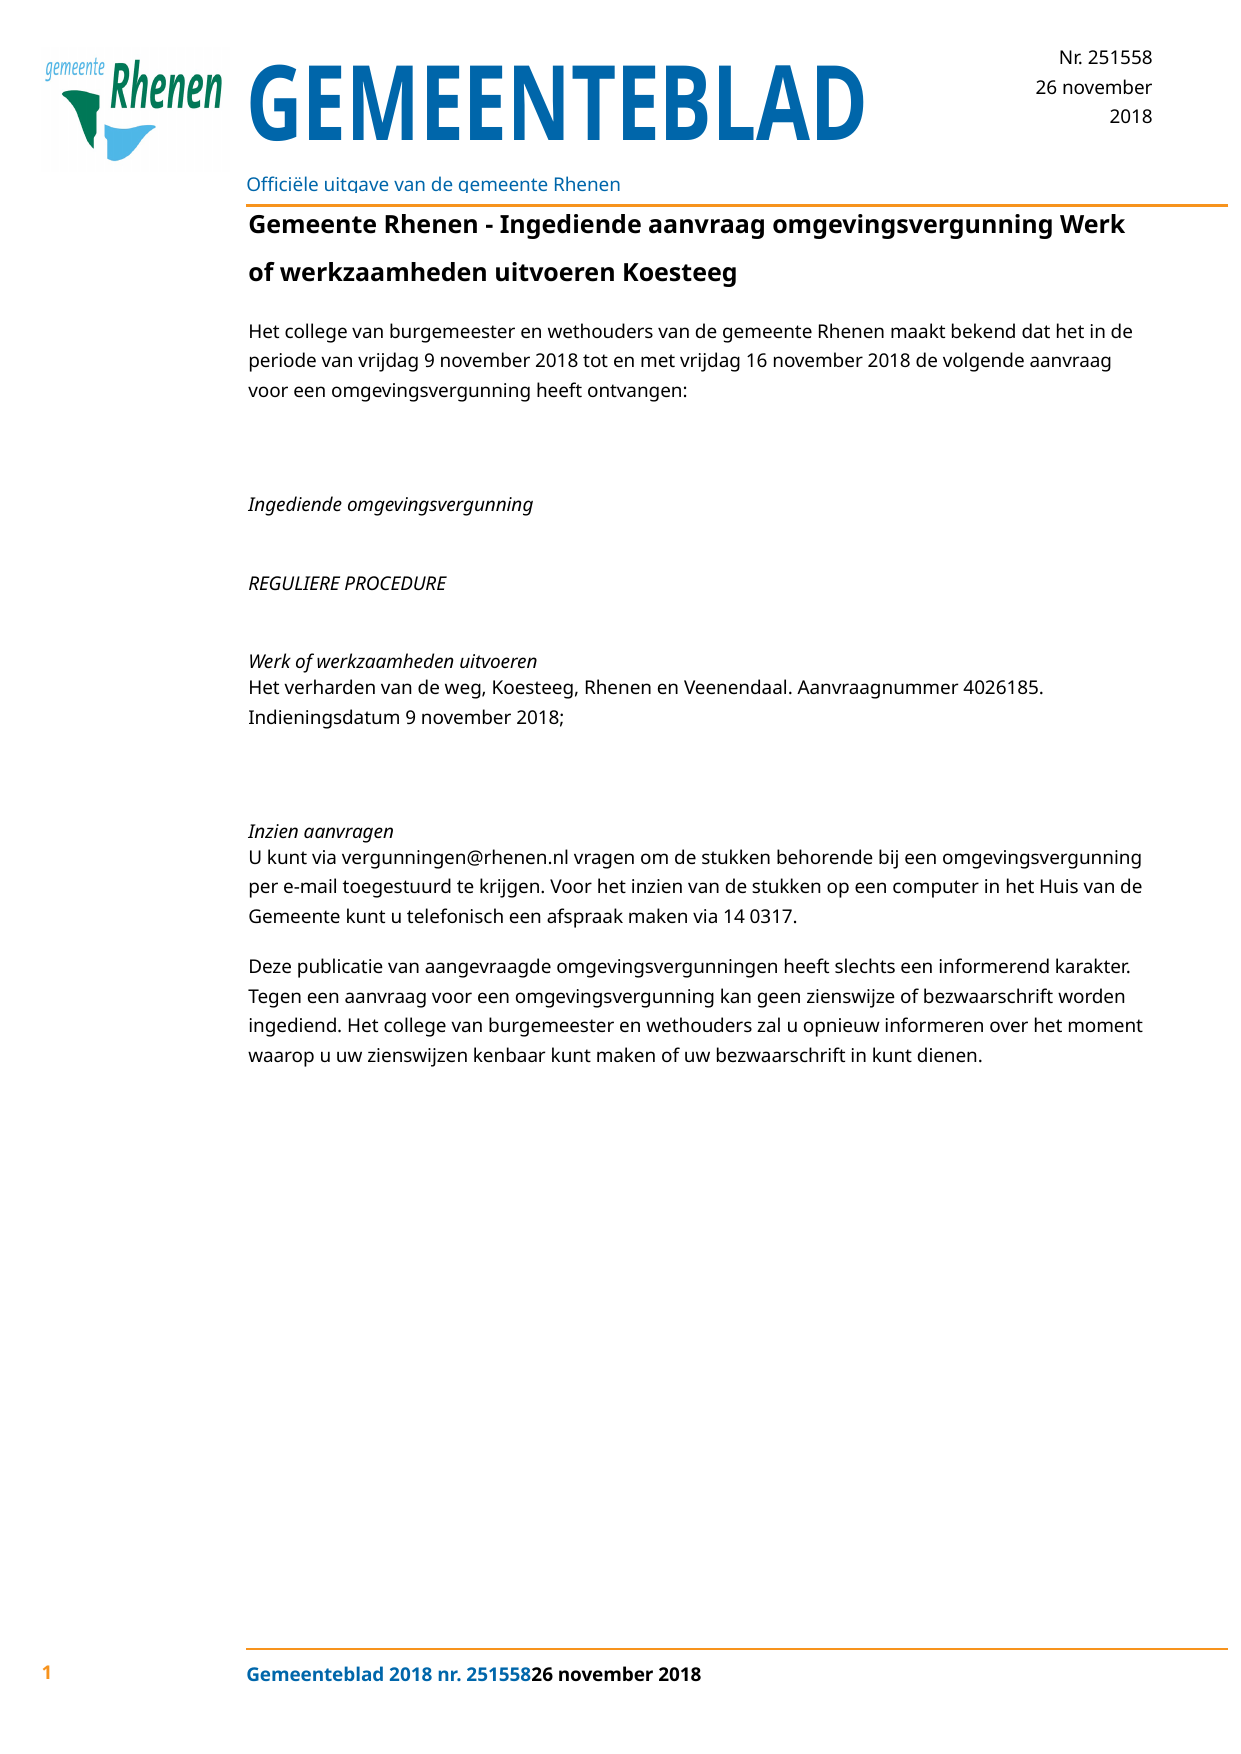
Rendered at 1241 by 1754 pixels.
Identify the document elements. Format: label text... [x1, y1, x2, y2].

text Werk of werkzaamheden uitvoeren [248, 648, 1152, 674]
text Ingediende omgevingsvergunning [248, 491, 1152, 517]
text Gemeente Rhenen - Ingediende aanvraag omgevingsvergunning Werk of werkzaamheden uitvoeren Koesteeg [248, 207, 1152, 288]
text U kunt via vergunningen@rhenen.nl vragen om de stukken behorende bij een omgevingsvergunning per e-mail toegestuurd te krijgen. Voor het inzien van de stukken op een computer in het Huis van de Gemeente kunt u telefonisch een afspraak maken via 14 0317. [248, 844, 1152, 929]
text Inzien aanvragen [248, 818, 1152, 844]
text Deze publicatie van aangevraagde omgevingsvergunningen heeft slechts een informerend karakter. Tegen een aanvraag voor een omgevingsvergunning kan geen zienswijze of bezwaarschrift worden ingediend. Het college van burgemeester en wethouders zal u opnieuw informeren over het moment waarop u uw zienswijzen kenbaar kunt maken of uw bezwaarschrift in kunt dienen. [248, 953, 1152, 1068]
text Het verharden van de weg, Koesteeg, Rhenen en Veenendaal. Aanvraagnummer 4026185. Indieningsdatum 9 november 2018; [248, 674, 1152, 729]
text REGULIERE PROCEDURE [248, 570, 1152, 596]
picture [41, 47, 231, 172]
text Het college van burgemeester en wethouders van de gemeente Rhenen maakt bekend dat het in de periode van vrijdag 9 november 2018 tot en met vrijdag 16 november 2018 de volgende aanvraag voor een omgevingsvergunning heeft ontvangen: [248, 318, 1152, 403]
